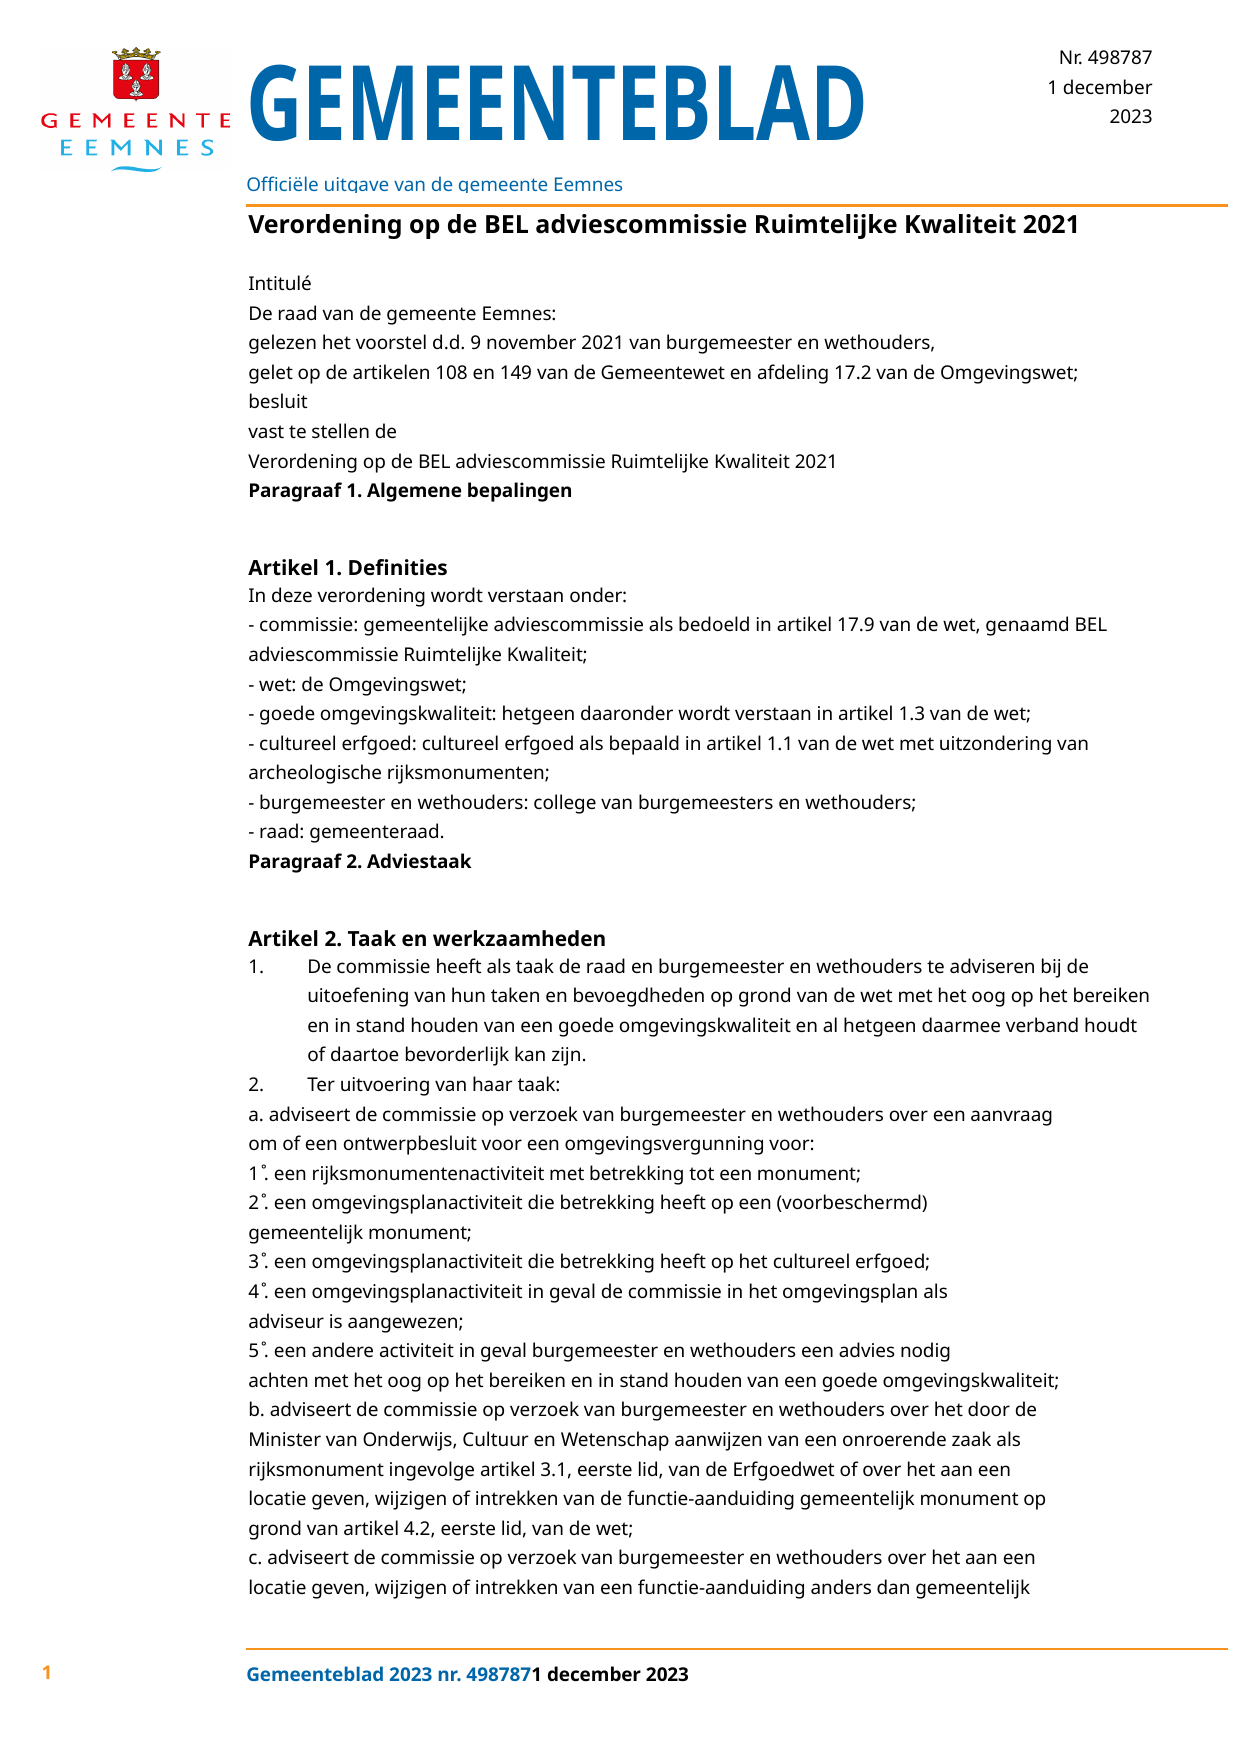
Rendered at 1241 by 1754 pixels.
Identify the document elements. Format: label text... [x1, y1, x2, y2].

text gemeentelijk monument; [248, 1219, 1152, 1245]
text In deze verordening wordt verstaan onder: [248, 582, 1152, 608]
text 4 ̊. een omgevingsplanactiviteit in geval de commissie in het omgevingsplan als [248, 1278, 1152, 1304]
text Artikel 1. Definities [248, 553, 1152, 582]
text archeologische rijksmonumenten; [248, 759, 1152, 785]
text locatie geven, wijzigen of intrekken van een functie-aanduiding anders dan gemeentelijk [248, 1574, 1152, 1600]
text b. adviseert de commissie op verzoek van burgemeester en wethouders over het door de [248, 1397, 1152, 1422]
text - cultureel erfgoed: cultureel erfgoed als bepaald in artikel 1.1 van de wet met uitzondering van [248, 730, 1152, 756]
text 3 ̊. een omgevingsplanactiviteit die betrekking heeft op het cultureel erfgoed; [248, 1249, 1152, 1274]
text rijksmonument ingevolge artikel 3.1, eerste lid, van de Erfgoedwet of over het aan een [248, 1456, 1152, 1481]
text gelet op de artikelen 108 en 149 van de Gemeentewet en afdeling 17.2 van de Omgevingswet; [248, 359, 1152, 385]
text - burgemeester en wethouders: college van burgemeesters en wethouders; [248, 789, 1152, 815]
text Paragraaf 2. Adviestaak [248, 848, 1152, 874]
text Intitulé [248, 270, 1152, 296]
text achten met het oog op het bereiken en in stand houden van een goede omgevingskwaliteit; [248, 1367, 1152, 1393]
text Paragraaf 1. Algemene bepalingen [248, 477, 1152, 503]
text Minister van Onderwijs, Cultuur en Wetenschap aanwijzen van een onroerende zaak als [248, 1426, 1152, 1452]
text adviseur is aangewezen; [248, 1308, 1152, 1333]
text c. adviseert de commissie op verzoek van burgemeester en wethouders over het aan een [248, 1544, 1152, 1570]
text 1 ̊. een rijksmonumentenactiviteit met betrekking tot een monument; [248, 1160, 1152, 1186]
text Verordening op de BEL adviescommissie Ruimtelijke Kwaliteit 2021 [248, 448, 1152, 473]
text besluit [248, 389, 1152, 414]
text om of een ontwerpbesluit voor een omgevingsvergunning voor: [248, 1130, 1152, 1156]
text De raad van de gemeente Eemnes: [248, 300, 1152, 326]
text - commissie: gemeentelijke adviescommissie als bedoeld in artikel 17.9 van de wet, genaamd BEL [248, 612, 1152, 637]
text adviescommissie Ruimtelijke Kwaliteit; [248, 641, 1152, 667]
text - goede omgevingskwaliteit: hetgeen daaronder wordt verstaan in artikel 1.3 van de wet; [248, 700, 1152, 726]
text 2 ̊. een omgevingsplanactiviteit die betrekking heeft op een (voorbeschermd) [248, 1189, 1152, 1215]
text Artikel 2. Taak en werkzaamheden [248, 924, 1152, 953]
list Ter uitvoering van haar taak: [248, 1071, 1152, 1097]
text gelezen het voorstel d.d. 9 november 2021 van burgemeester en wethouders, [248, 329, 1152, 355]
text a. adviseert de commissie op verzoek van burgemeester en wethouders over een aanvraag [248, 1101, 1152, 1126]
text - raad: gemeenteraad. [248, 819, 1152, 844]
text locatie geven, wijzigen of intrekken van de functie-aanduiding gemeentelijk monument op [248, 1485, 1152, 1511]
text 5 ̊. een andere activiteit in geval burgemeester en wethouders een advies nodig [248, 1337, 1152, 1363]
text - wet: de Omgevingswet; [248, 671, 1152, 696]
text grond van artikel 4.2, eerste lid, van de wet; [248, 1515, 1152, 1541]
text Verordening op de BEL adviescommissie Ruimtelijke Kwaliteit 2021 [248, 207, 1152, 241]
list De commissie heeft als taak de raad en burgemeester en wethouders te adviseren bij de uitoefening van hun taken en bevoegdheden op grond van de wet met het oog op het bereiken en in stand houden van een goede omgevingskwaliteit en al hetgeen daarmee verband houdt of daartoe bevorderlijk kan zijn. [248, 953, 1152, 1067]
picture [41, 47, 231, 172]
text vast te stellen de [248, 418, 1152, 444]
